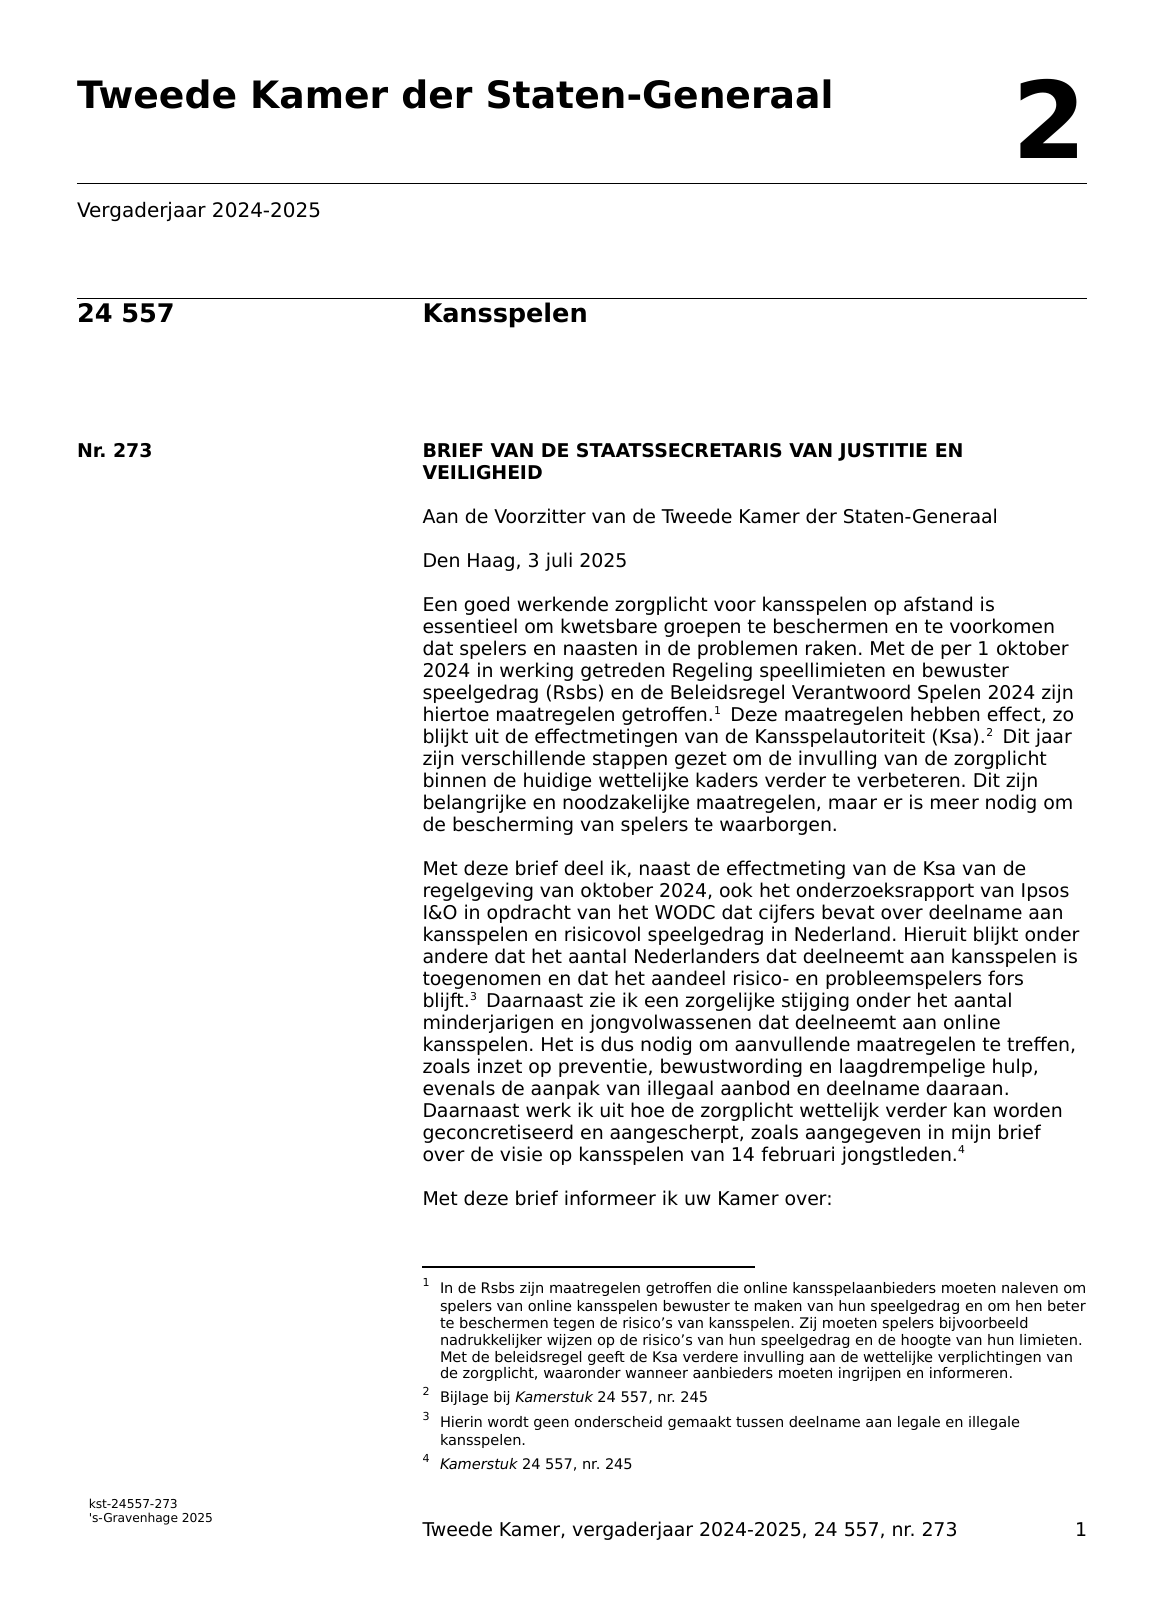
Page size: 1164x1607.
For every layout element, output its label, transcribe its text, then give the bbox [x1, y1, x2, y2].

text Bijlage bij Kamerstuk 24 557, nr. 245 [422, 1385, 1087, 1407]
text Hierin wordt geen onderscheid gemaakt tussen deelname aan legale en illegale kansspelen. [422, 1410, 1087, 1449]
text Aan de Voorzitter van de Tweede Kamer der Staten-Generaal [422, 506, 1087, 528]
text Met deze brief informeer ik uw Kamer over: [422, 1188, 1087, 1210]
text Een goed werkende zorgplicht voor kansspelen op afstand is essentieel om kwetsbare groepen te beschermen en te voorkomen dat spelers en naasten in de problemen raken. Met de per 1 oktober 2024 in werking getreden Regeling speellimieten en bewuster speelgedrag (Rsbs) en de Beleidsregel Verantwoord Spelen 2024 zijn hiertoe maatregelen getroffen. Deze maatregelen hebben effect, zo blijkt uit de effectmetingen van de Kansspelautoriteit (Ksa). Dit jaar zijn verschillende stappen gezet om de invulling van de zorgplicht binnen de huidige wettelijke kaders verder te verbeteren. Dit zijn belangrijke en noodzakelijke maatregelen, maar er is meer nodig om de bescherming van spelers te waarborgen. [422, 594, 1087, 836]
text In de Rsbs zijn maatregelen getroffen die online kansspelaanbieders moeten naleven om spelers van online kansspelen bewuster te maken van hun speelgedrag en om hen beter te beschermen tegen de risico’s van kansspelen. Zij moeten spelers bijvoorbeeld nadrukkelijker wijzen op de risico’s van hun speelgedrag en de hoogte van hun limieten. Met de beleidsregel geeft de Ksa verdere invulling aan de wettelijke verplichtingen van de zorgplicht, waaronder wanneer aanbieders moeten ingrijpen en informeren. [422, 1276, 1087, 1382]
text 's-Gravenhage 2025 [88, 1511, 323, 1525]
text Den Haag, 3 juli 2025 [422, 550, 1087, 572]
text kst-24557-273 [88, 1497, 323, 1511]
text Met deze brief deel ik, naast de effectmeting van de Ksa van de regelgeving van oktober 2024, ook het onderzoeksrapport van Ipsos I&O in opdracht van het WODC dat cijfers bevat over deelname aan kansspelen en risicovol speelgedrag in Nederland. Hieruit blijkt onder andere dat het aantal Nederlanders dat deelneemt aan kansspelen is toegenomen en dat het aandeel risico- en probleemspelers fors blijft. Daarnaast zie ik een zorgelijke stijging onder het aantal minderjarigen en jongvolwassenen dat deelneemt aan online kansspelen. Het is dus nodig om aanvullende maatregelen te treffen, zoals inzet op preventie, bewustwording en laagdrempelige hulp, evenals de aanpak van illegaal aanbod en deelname daaraan. Daarnaast werk ik uit hoe de zorgplicht wettelijk verder kan worden geconcretiseerd en aangescherpt, zoals aangegeven in mijn brief over de visie op kansspelen van 14 februari jongstleden. [422, 858, 1087, 1166]
subtitle 24 557 Kansspelen [77, 299, 1087, 329]
text Kamerstuk 24 557, nr. 245 [422, 1452, 1087, 1474]
table_cell Vergaderjaar 2024-2025 [77, 184, 1087, 298]
table_header 2 [886, 59, 1087, 183]
table_header Tweede Kamer der Staten-Generaal [77, 59, 886, 183]
subtitle Nr. 273 BRIEF VAN DE STAATSSECRETARIS VAN JUSTITIE EN VEILIGHEID [77, 440, 1087, 484]
